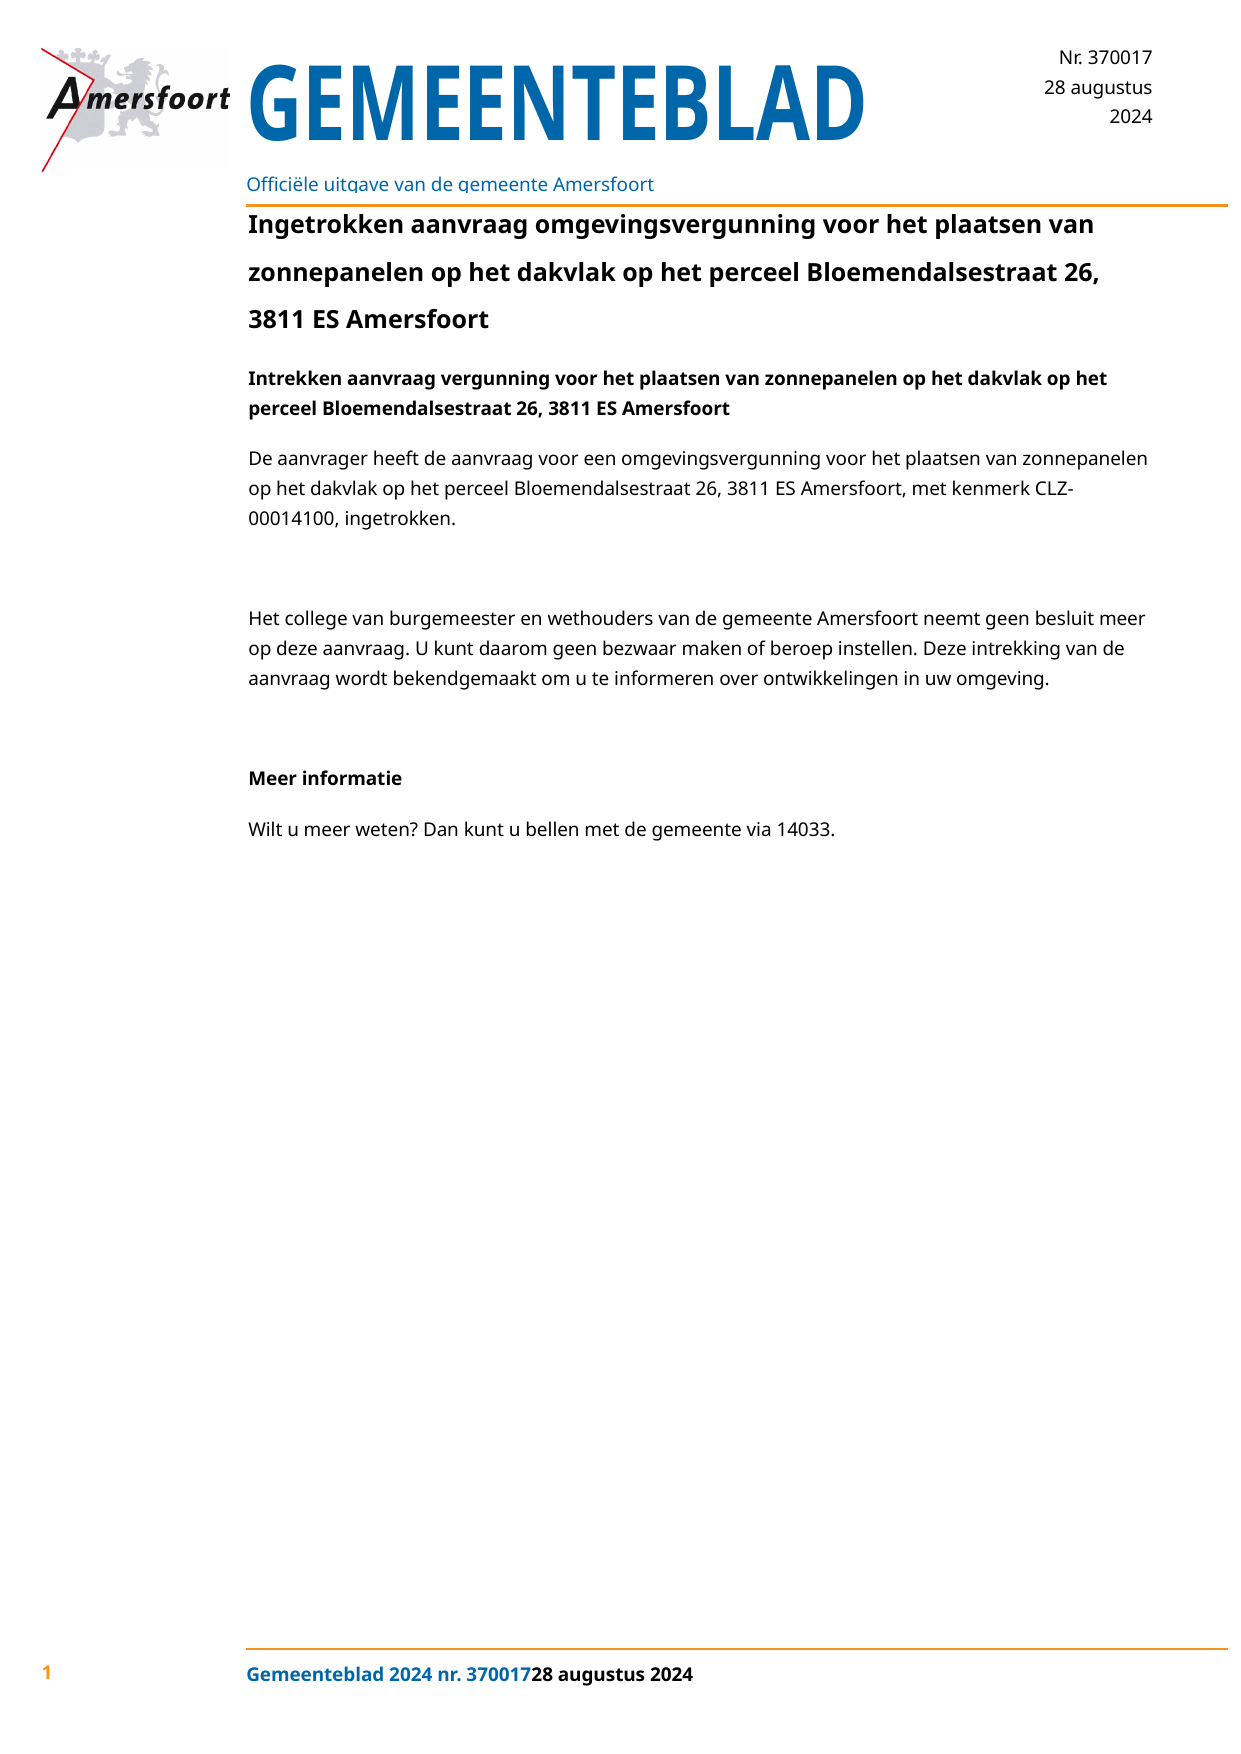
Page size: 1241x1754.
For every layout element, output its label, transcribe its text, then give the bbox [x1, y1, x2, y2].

text Wilt u meer weten? Dan kunt u bellen met de gemeente via 14033. [248, 816, 1152, 842]
text Intrekken aanvraag vergunning voor het plaatsen van zonnepanelen op het dakvlak op het perceel Bloemendalsestraat 26, 3811 ES Amersfoort [248, 366, 1152, 421]
picture [41, 47, 231, 172]
text Meer informatie [248, 766, 1152, 791]
text Ingetrokken aanvraag omgevingsvergunning voor het plaatsen van zonnepanelen op het dakvlak op het perceel Bloemendalsestraat 26, 3811 ES Amersfoort [248, 207, 1152, 336]
text Het college van burgemeester en wethouders van de gemeente Amersfoort neemt geen besluit meer op deze aanvraag. U kunt daarom geen bezwaar maken of beroep instellen. Deze intrekking van de aanvraag wordt bekendgemaakt om u te informeren over ontwikkelingen in uw omgeving. [248, 606, 1152, 690]
text De aanvrager heeft de aanvraag voor een omgevingsvergunning voor het plaatsen van zonnepanelen op het dakvlak op het perceel Bloemendalsestraat 26, 3811 ES Amersfoort, met kenmerk CLZ-00014100, ingetrokken. [248, 446, 1152, 530]
